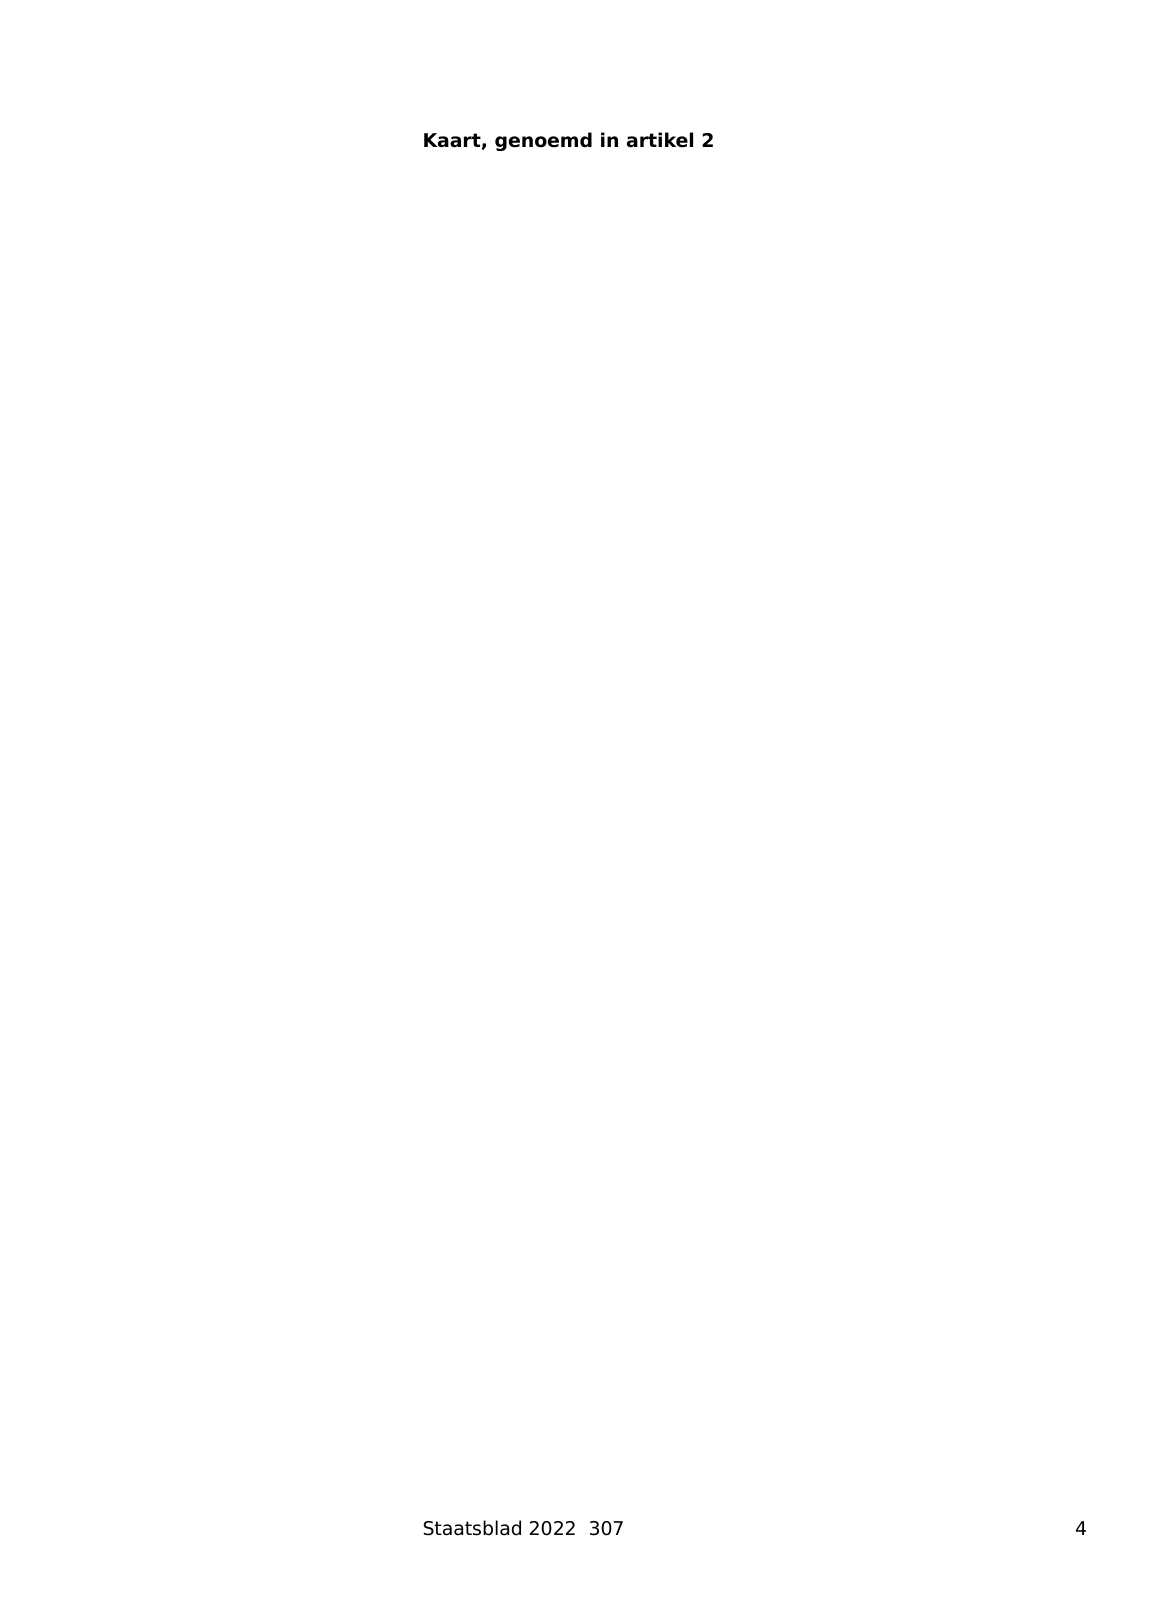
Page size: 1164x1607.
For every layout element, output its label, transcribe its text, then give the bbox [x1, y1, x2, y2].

subtitle Kaart, genoemd in artikel 2 [422, 130, 1087, 152]
